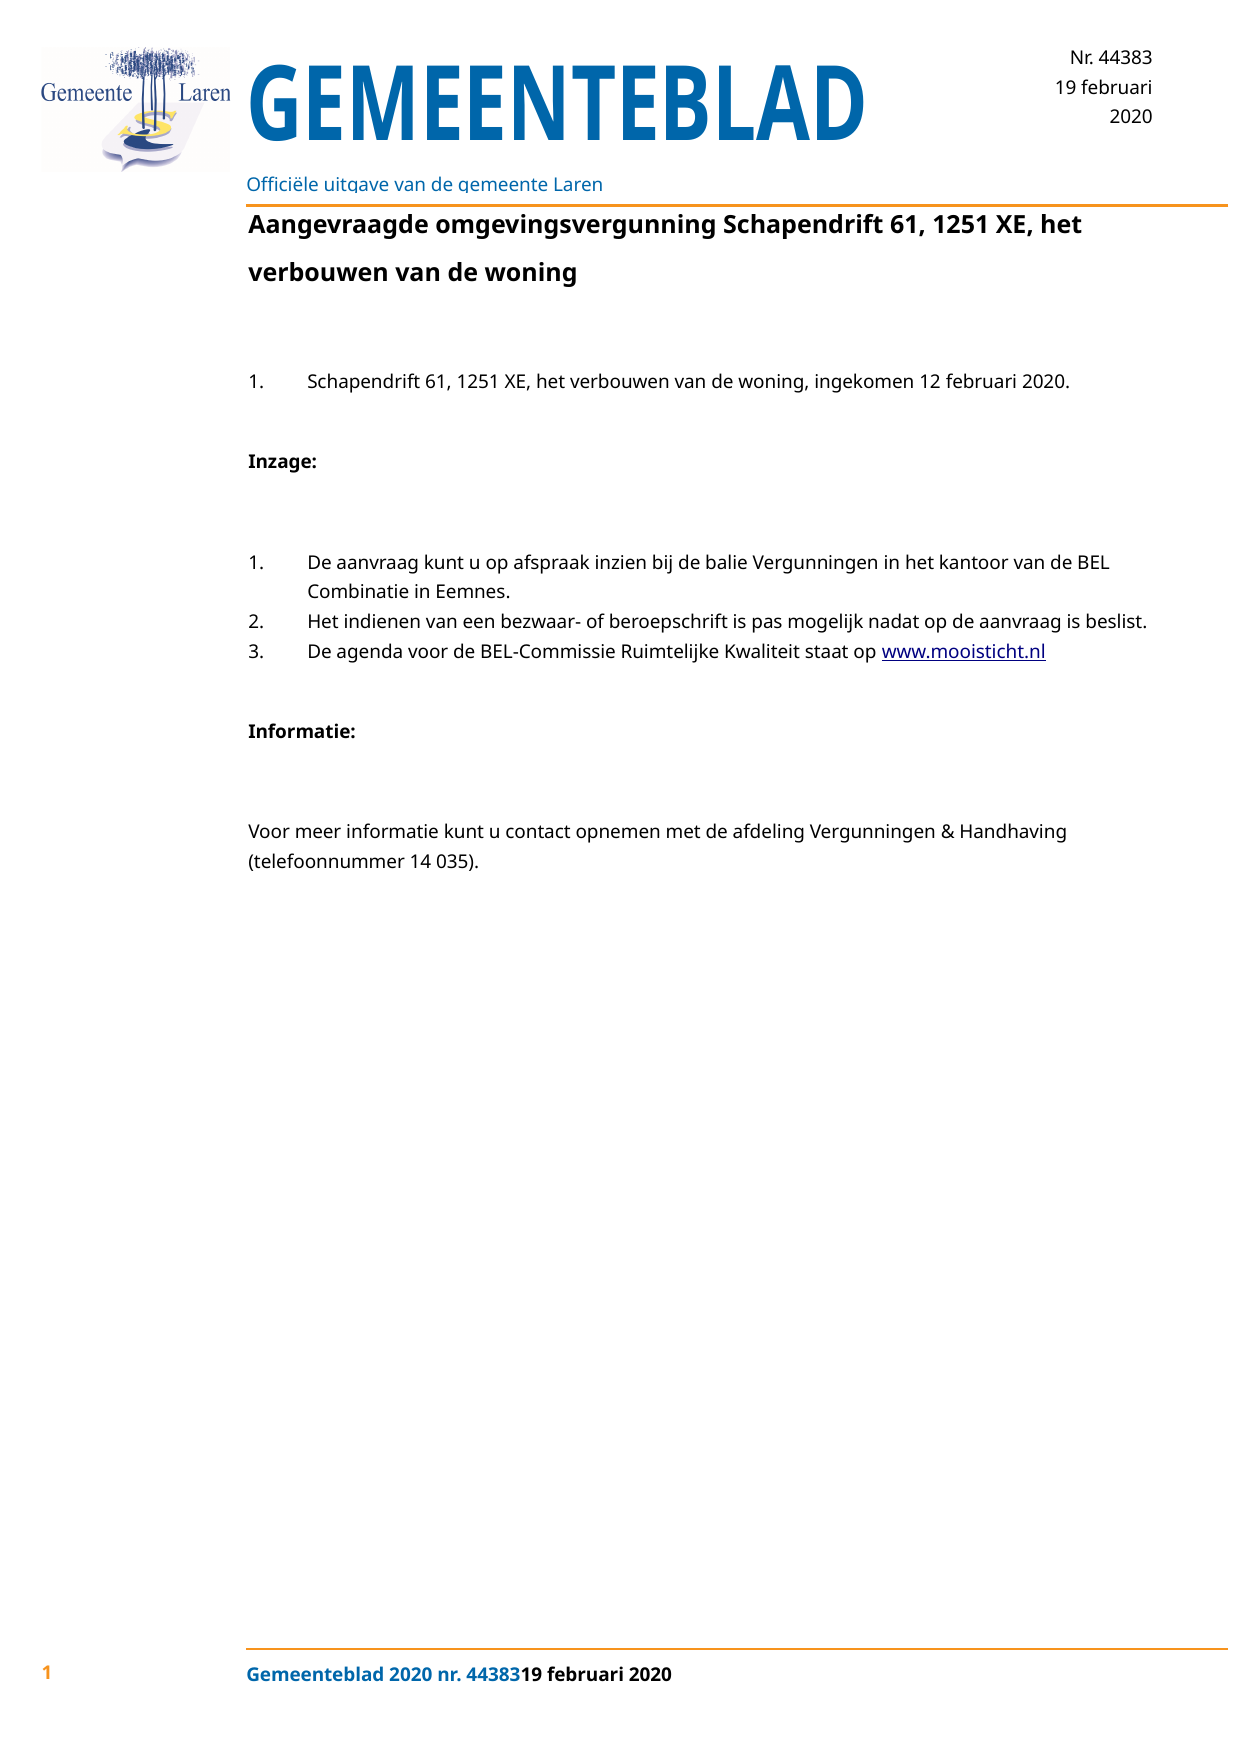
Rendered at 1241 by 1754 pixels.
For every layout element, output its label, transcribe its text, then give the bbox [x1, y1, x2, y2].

text Informatie: [248, 718, 1152, 744]
list De agenda voor de BEL-Commissie Ruimtelijke Kwaliteit staat op www.mooisticht.nl [248, 638, 1152, 664]
text Inzage: [248, 448, 1152, 474]
list Schapendrift 61, 1251 XE, het verbouwen van de woning, ingekomen 12 februari 2020. [248, 368, 1152, 394]
text Aangevraagde omgevingsvergunning Schapendrift 61, 1251 XE, het verbouwen van de woning [248, 207, 1152, 288]
list Het indienen van een bezwaar- of beroepschrift is pas mogelijk nadat op de aanvraag is beslist. [248, 608, 1152, 634]
text Voor meer informatie kunt u contact opnemen met de afdeling Vergunningen & Handhaving (telefoonnummer 14 035). [248, 819, 1152, 874]
list De aanvraag kunt u op afspraak inzien bij de balie Vergunningen in het kantoor van de BEL Combinatie in Eemnes. [248, 549, 1152, 604]
picture [41, 47, 231, 172]
